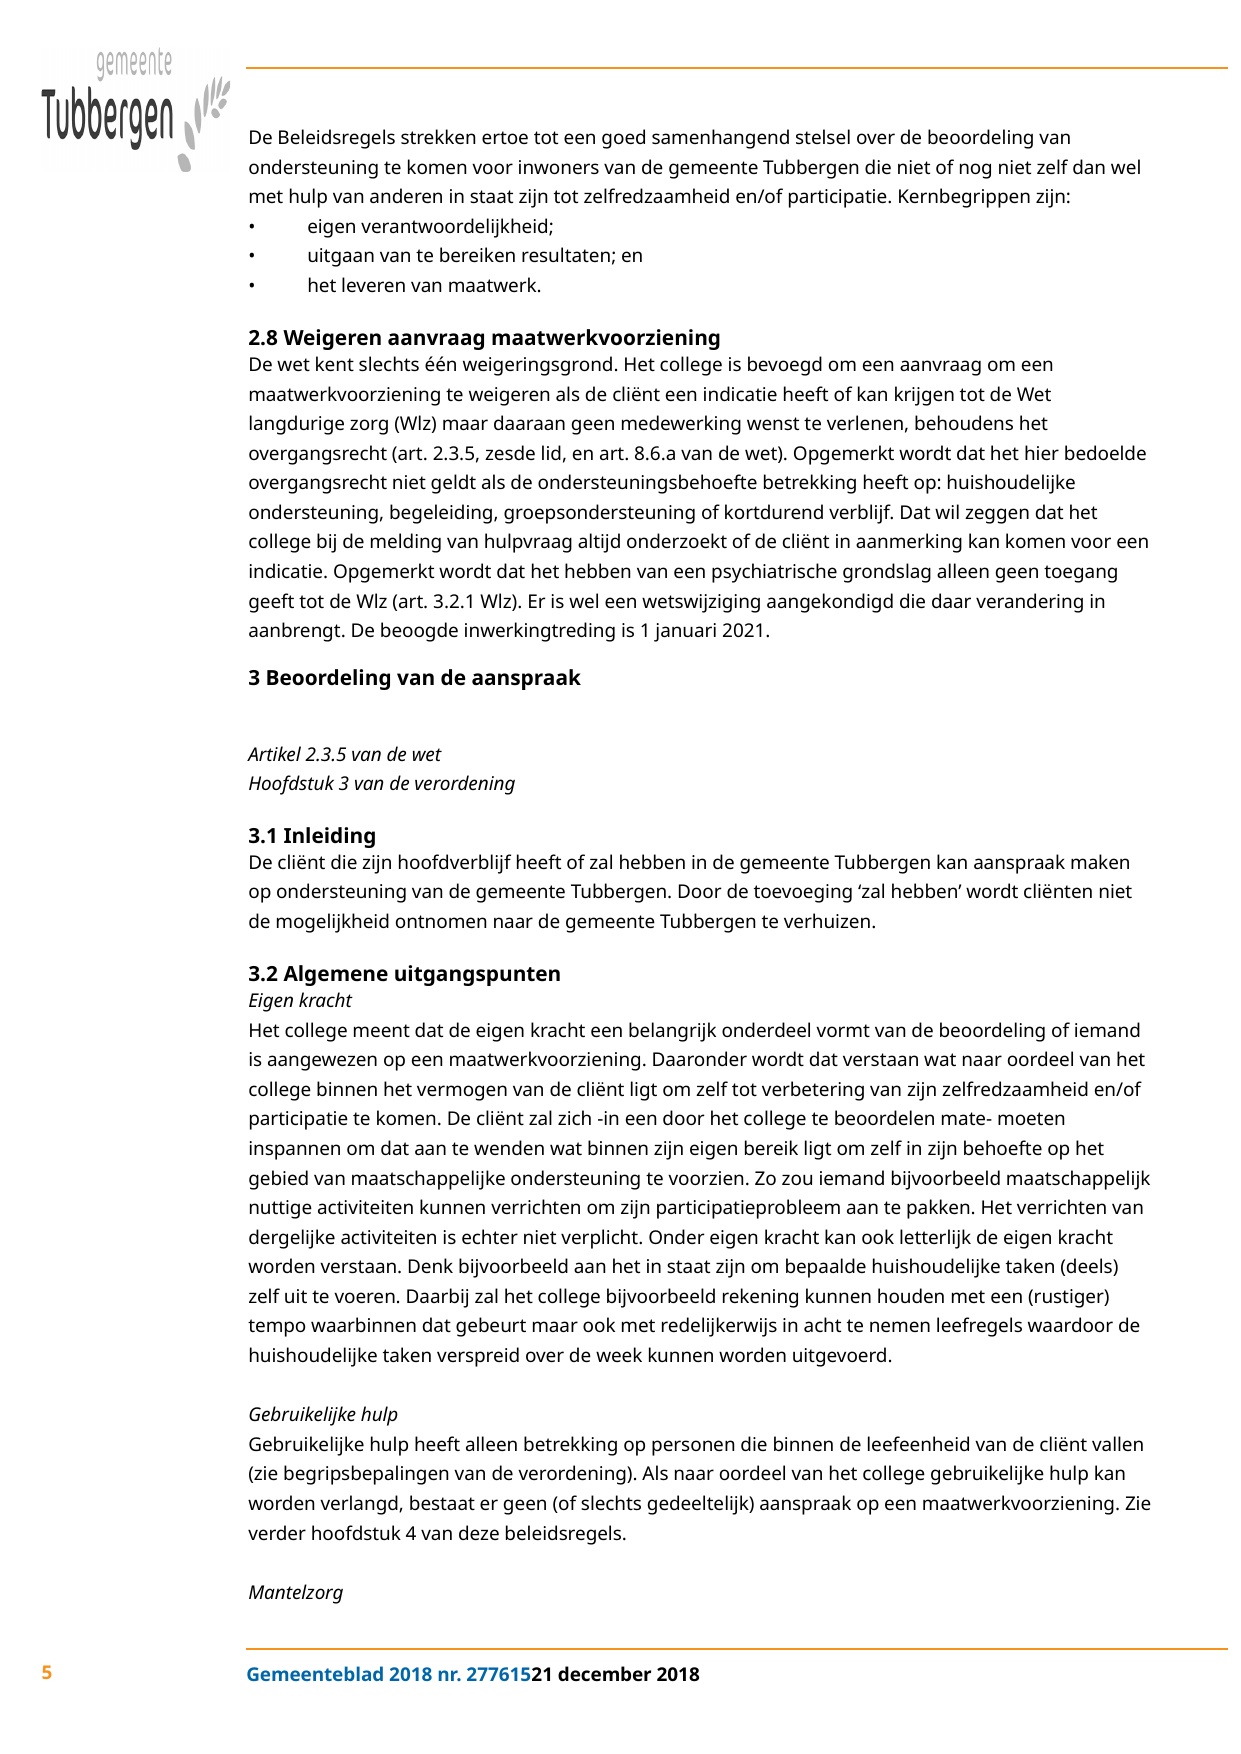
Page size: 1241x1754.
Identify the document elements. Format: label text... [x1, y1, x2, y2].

list uitgaan van te bereiken resultaten; en [248, 243, 1152, 268]
text Artikel 2.3.5 van de wet [248, 741, 1152, 766]
text 3.1 Inleiding [248, 821, 1152, 849]
text Eigen kracht [248, 987, 1152, 1013]
text 3.2 Algemene uitgangspunten [248, 959, 1152, 987]
list eigen verantwoordelijkheid; [248, 213, 1152, 239]
picture [41, 47, 231, 172]
text 3 Beoordeling van de aanspraak [248, 663, 1152, 691]
list het leveren van maatwerk. [248, 272, 1152, 298]
text Het college meent dat de eigen kracht een belangrijk onderdeel vormt van de beoordeling of iemand is aangewezen op een maatwerkvoorziening. Daaronder wordt dat verstaan wat naar oordeel van het college binnen het vermogen van de cliënt ligt om zelf tot verbetering van zijn zelfredzaamheid en/of participatie te komen. De cliënt zal zich -in een door het college te beoordelen mate- moeten inspannen om dat aan te wenden wat binnen zijn eigen bereik ligt om zelf in zijn behoefte op het gebied van maatschappelijke ondersteuning te voorzien. Zo zou iemand bijvoorbeeld maatschappelijk nuttige activiteiten kunnen verrichten om zijn participatieprobleem aan te pakken. Het verrichten van dergelijke activiteiten is echter niet verplicht. Onder eigen kracht kan ook letterlijk de eigen kracht worden verstaan. Denk bijvoorbeeld aan het in staat zijn om bepaalde huishoudelijke taken (deels) zelf uit te voeren. Daarbij zal het college bijvoorbeeld rekening kunnen houden met een (rustiger) tempo waarbinnen dat gebeurt maar ook met redelijkerwijs in acht te nemen leefregels waardoor de huishoudelijke taken verspreid over de week kunnen worden uitgevoerd. [248, 1017, 1152, 1368]
text Hoofdstuk 3 van de verordening [248, 770, 1152, 796]
text Mantelzorg [248, 1579, 1152, 1604]
text De wet kent slechts één weigeringsgrond. Het college is bevoegd om een aanvraag om een maatwerkvoorziening te weigeren als de cliënt een indicatie heeft of kan krijgen tot de Wet langdurige zorg (Wlz) maar daaraan geen medewerking wenst te verlenen, behoudens het overgangsrecht (art. 2.3.5, zesde lid, en art. 8.6.a van de wet). Opgemerkt wordt dat het hier bedoelde overgangsrecht niet geldt als de ondersteuningsbehoefte betrekking heeft op: huishoudelijke ondersteuning, begeleiding, groepsondersteuning of kortdurend verblijf. Dat wil zeggen dat het college bij de melding van hulpvraag altijd onderzoekt of de cliënt in aanmerking kan komen voor een indicatie. Opgemerkt wordt dat het hebben van een psychiatrische grondslag alleen geen toegang geeft tot de Wlz (art. 3.2.1 Wlz). Er is wel een wetswijziging aangekondigd die daar verandering in aanbrengt. De beoogde inwerkingtreding is 1 januari 2021. [248, 351, 1152, 643]
text Gebruikelijke hulp [248, 1401, 1152, 1427]
text De Beleidsregels strekken ertoe tot een goed samenhangend stelsel over de beoordeling van ondersteuning te komen voor inwoners van de gemeente Tubbergen die niet of nog niet zelf dan wel met hulp van anderen in staat zijn tot zelfredzaamheid en/of participatie. Kernbegrippen zijn: [248, 124, 1152, 209]
text De cliënt die zijn hoofdverblijf heeft of zal hebben in de gemeente Tubbergen kan aanspraak maken op ondersteuning van de gemeente Tubbergen. Door de toevoeging ‘zal hebben’ wordt cliënten niet de mogelijkheid ontnomen naar de gemeente Tubbergen te verhuizen. [248, 849, 1152, 934]
text 2.8 Weigeren aanvraag maatwerkvoorziening [248, 323, 1152, 351]
text Gebruikelijke hulp heeft alleen betrekking op personen die binnen de leefeenheid van de cliënt vallen (zie begripsbepalingen van de verordening). Als naar oordeel van het college gebruikelijke hulp kan worden verlangd, bestaat er geen (of slechts gedeeltelijk) aanspraak op een maatwerkvoorziening. Zie verder hoofdstuk 4 van deze beleidsregels. [248, 1431, 1152, 1545]
